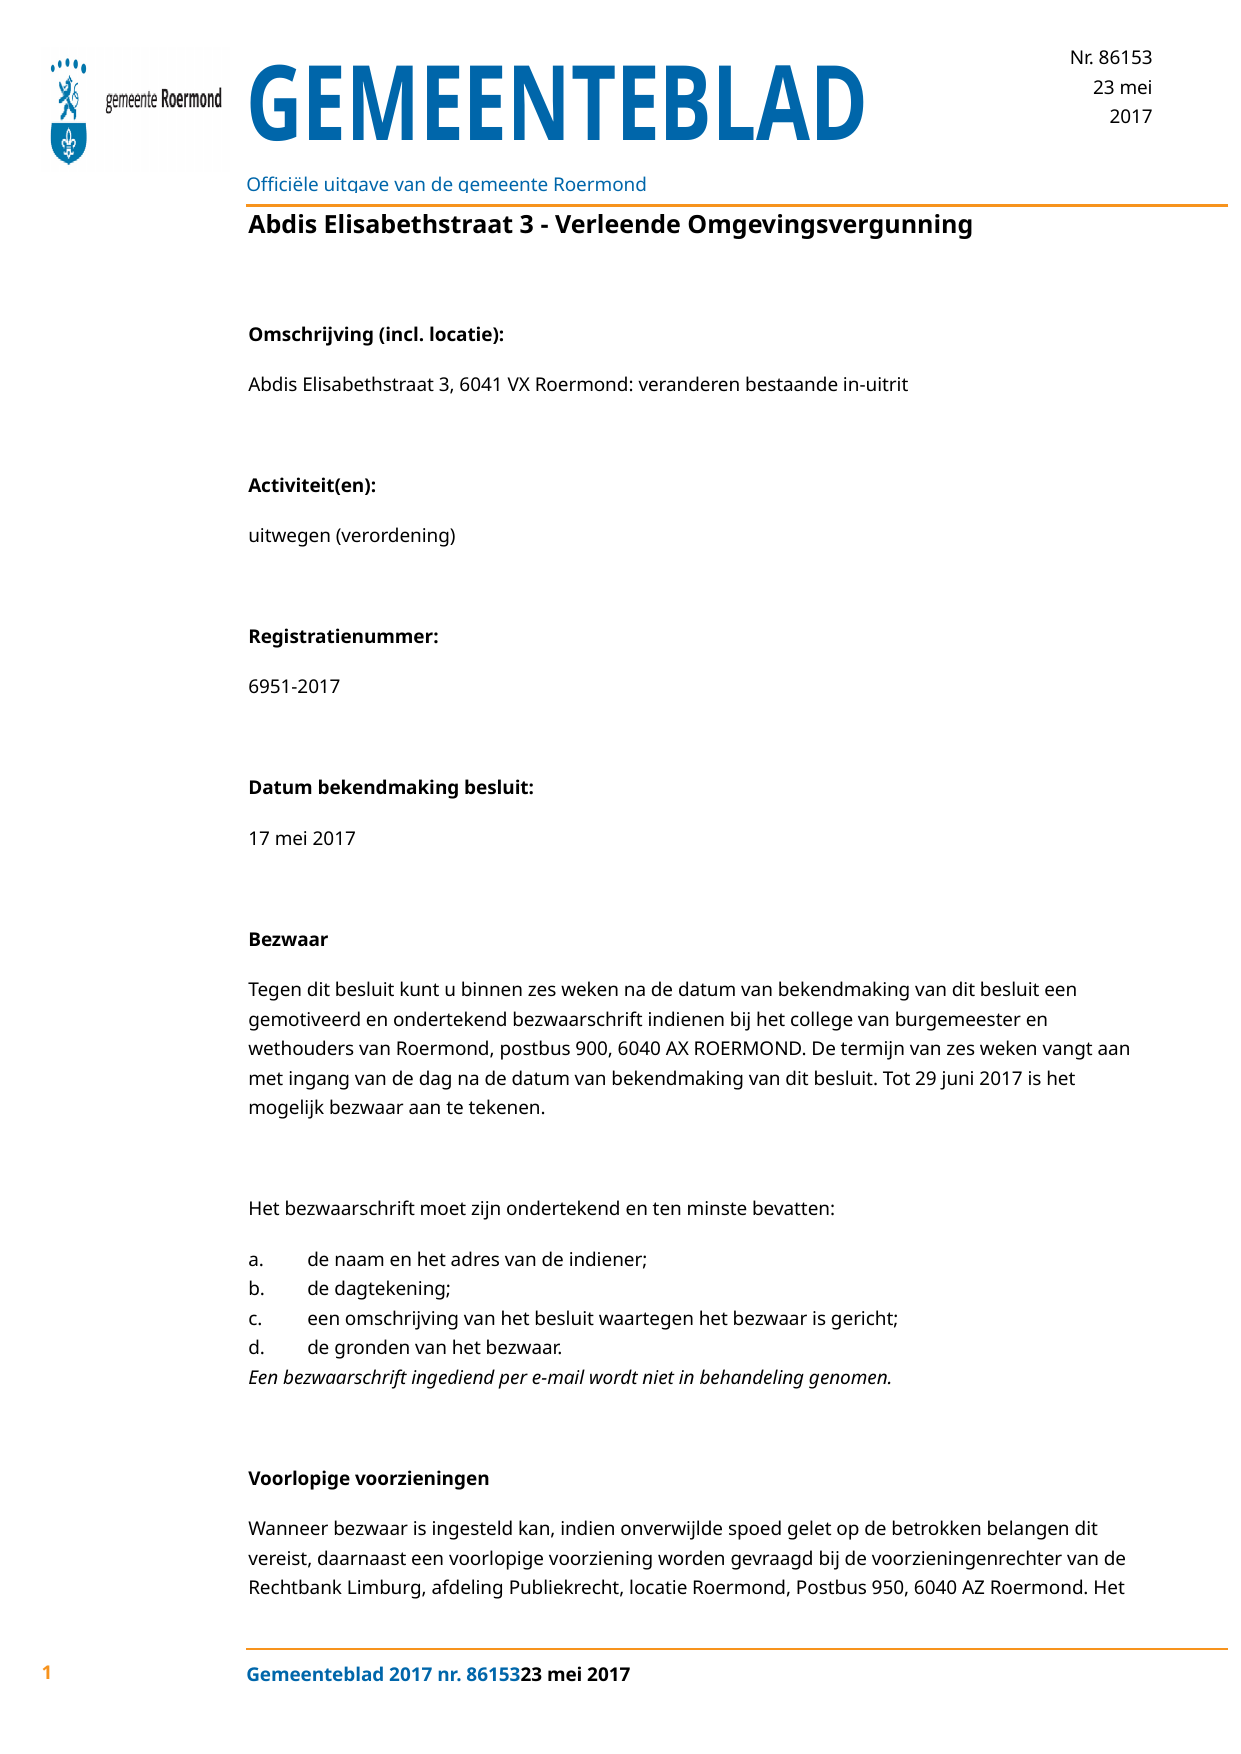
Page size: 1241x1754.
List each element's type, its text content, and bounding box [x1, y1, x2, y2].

text Registratienummer: [248, 623, 1152, 649]
text Wanneer bezwaar is ingesteld kan, indien onverwijlde spoed gelet op de betrokken belangen dit vereist, daarnaast een voorlopige voorziening worden gevraagd bij de voorzieningenrechter van de Rechtbank Limburg, afdeling Publiekrecht, locatie Roermond, Postbus 950, 6040 AZ Roermond. Het [248, 1515, 1152, 1600]
text uitwegen (verordening) [248, 522, 1152, 548]
text Voorlopige voorzieningen [248, 1465, 1152, 1491]
text Abdis Elisabethstraat 3, 6041 VX Roermond: veranderen bestaande in-uitrit [248, 371, 1152, 397]
list de dagtekening; [248, 1275, 1152, 1301]
text 6951-2017 [248, 674, 1152, 699]
text Het bezwaarschrift moet zijn ondertekend en ten minste bevatten: [248, 1195, 1152, 1221]
text Abdis Elisabethstraat 3 - Verleende Omgevingsvergunning [248, 207, 1152, 241]
text Een bezwaarschrift ingediend per e-mail wordt niet in behandeling genomen. [248, 1364, 1152, 1390]
text Omschrijving (incl. locatie): [248, 321, 1152, 346]
text Activiteit(en): [248, 472, 1152, 498]
list een omschrijving van het besluit waartegen het bezwaar is gericht; [248, 1305, 1152, 1331]
list de naam en het adres van de indiener; [248, 1246, 1152, 1271]
text Bezwaar [248, 926, 1152, 951]
list de gronden van het bezwaar. [248, 1334, 1152, 1360]
picture [41, 47, 231, 172]
text Tegen dit besluit kunt u binnen zes weken na de datum van bekendmaking van dit besluit een gemotiveerd en ondertekend bezwaarschrift indienen bij het college van burgemeester en wethouders van Roermond, postbus 900, 6040 AX ROERMOND. De termijn van zes weken vangt aan met ingang van de dag na de datum van bekendmaking van dit besluit. Tot 29 juni 2017 is het mogelijk bezwaar aan te tekenen. [248, 976, 1152, 1120]
text 17 mei 2017 [248, 825, 1152, 851]
text Datum bekendmaking besluit: [248, 774, 1152, 800]
